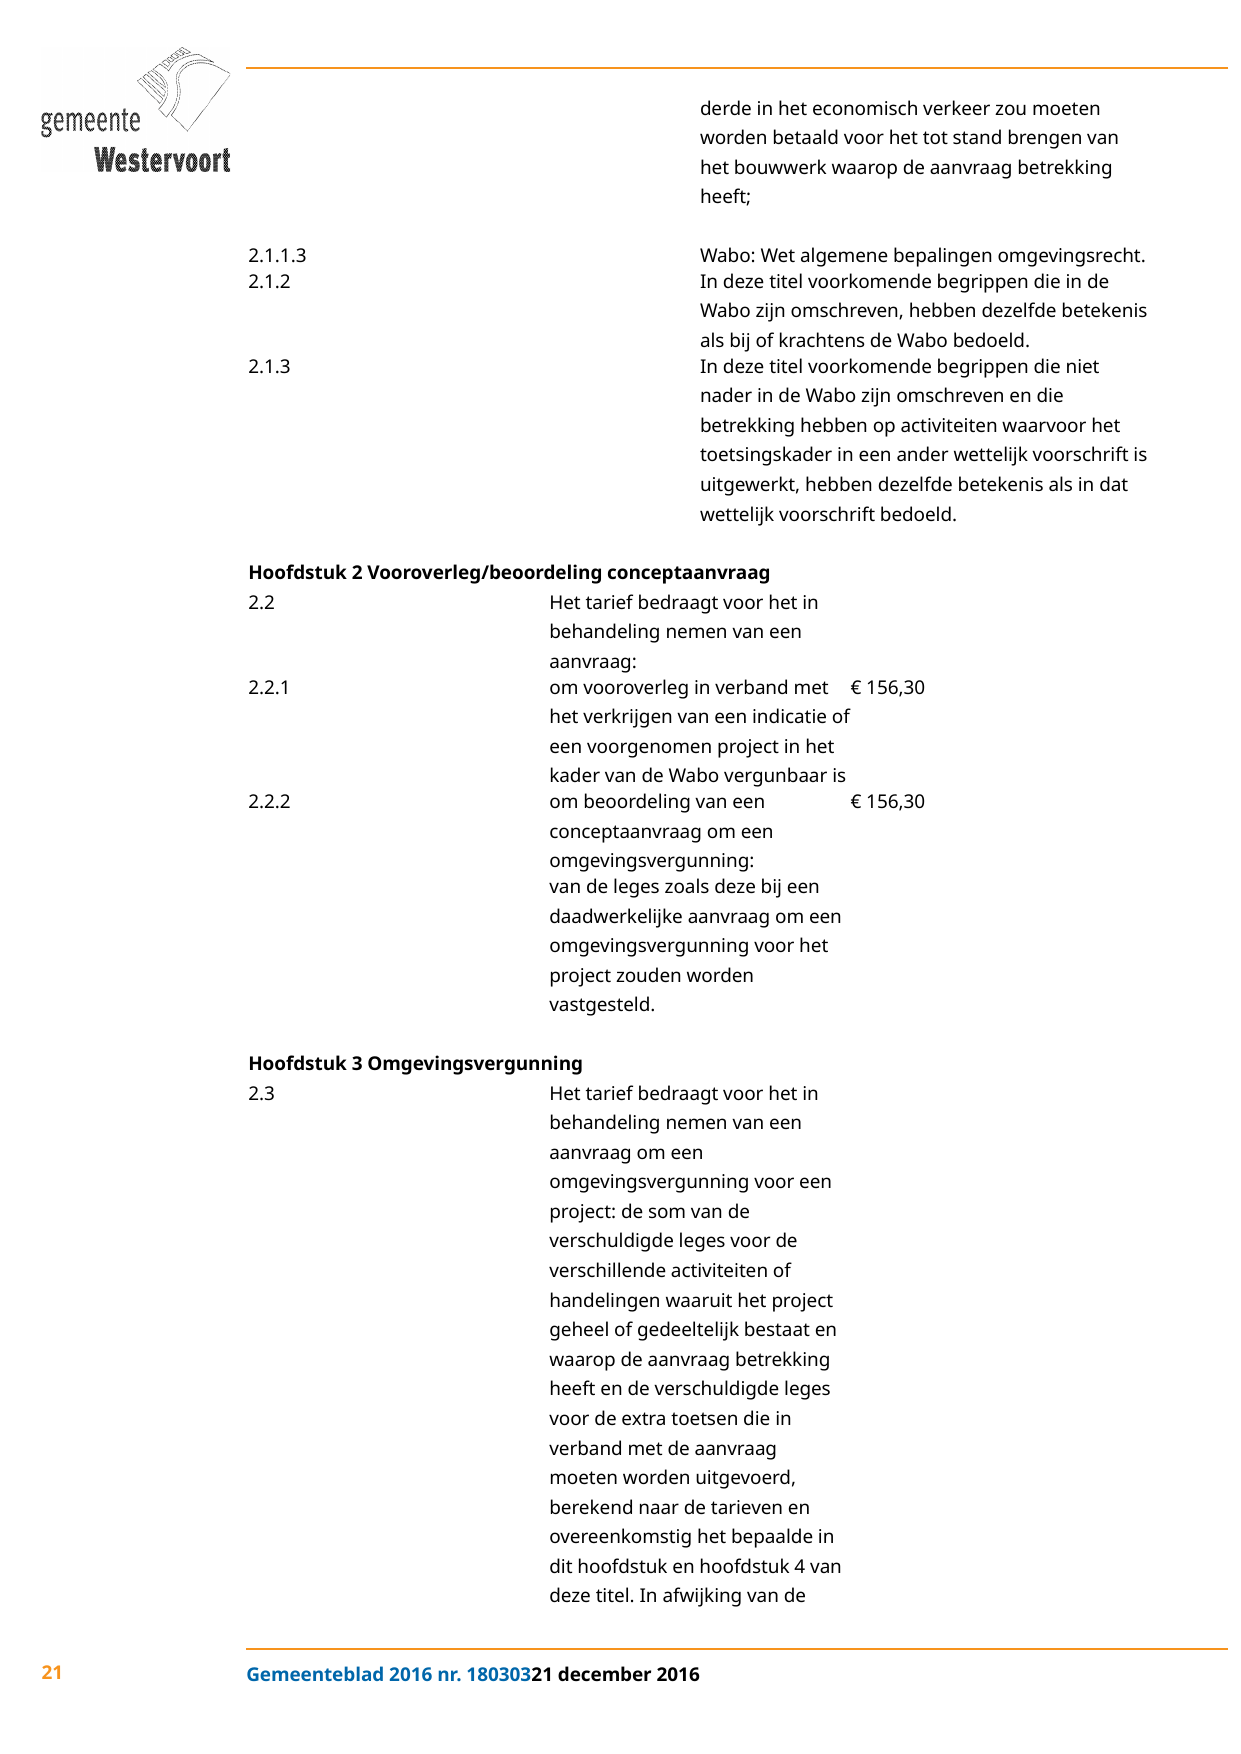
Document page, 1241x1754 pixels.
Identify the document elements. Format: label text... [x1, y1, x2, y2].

table_cell € 156,30 [850, 788, 1152, 873]
table_cell derde in het economisch verkeer zou moeten worden betaald voor het tot stand brengen van het bouwwerk waarop de aanvraag betrekking heeft; [700, 95, 1152, 209]
table_cell 2.2.1 [248, 674, 549, 788]
picture [41, 47, 231, 172]
table_header Het tarief bedraagt voor het in behandeling nemen van een aanvraag: [549, 589, 850, 674]
table_cell 2.1.3 [248, 353, 700, 526]
table_cell van de leges zoals deze bij een daadwerkelijke aanvraag om een omgevingsvergunning voor het project zouden worden vastgesteld. [549, 873, 850, 1017]
table_cell om vooroverleg in verband met het verkrijgen van een indicatie of een voorgenomen project in het kader van de Wabo vergunbaar is [549, 674, 850, 788]
text Hoofdstuk 3 Omgevingsvergunning [248, 1050, 1152, 1076]
table_cell [248, 873, 549, 1017]
table_header 2.3 [248, 1080, 549, 1608]
table_cell In deze titel voorkomende begrippen die in de Wabo zijn omschreven, hebben dezelfde betekenis als bij of krachtens de Wabo bedoeld. [700, 268, 1152, 353]
table_header Wabo: Wet algemene bepalingen omgevingsrecht. [700, 242, 1152, 268]
table_header Het tarief bedraagt voor het in behandeling nemen van een aanvraag om een omgevingsvergunning voor een project: de som van de verschuldigde leges voor de verschillende activiteiten of handelingen waaruit het project geheel of gedeeltelijk bestaat en waarop de aanvraag betrekking heeft en de verschuldigde leges voor de extra toetsen die in verband met de aanvraag moeten worden uitgevoerd, berekend naar de tarieven en overeenkomstig het bepaalde in dit hoofdstuk en hoofdstuk 4 van deze titel. In afwijking van de [549, 1080, 850, 1608]
table_cell In deze titel voorkomende begrippen die niet nader in de Wabo zijn omschreven en die betrekking hebben op activiteiten waarvoor het toetsingskader in een ander wettelijk voorschrift is uitgewerkt, hebben dezelfde betekenis als in dat wettelijk voorschrift bedoeld. [700, 353, 1152, 526]
table_cell € 156,30 [850, 674, 1152, 788]
table_header 2.1.1.3 [248, 242, 700, 268]
table_cell 2.2.2 [248, 788, 549, 873]
table_cell [248, 95, 700, 209]
table_header [850, 589, 1152, 674]
table_header 2.2 [248, 589, 549, 674]
table_cell 2.1.2 [248, 268, 700, 353]
table_header [850, 1080, 1152, 1608]
text Hoofdstuk 2 Vooroverleg/beoordeling conceptaanvraag [248, 559, 1152, 585]
table_cell om beoordeling van een conceptaanvraag om een omgevingsvergunning: [549, 788, 850, 873]
